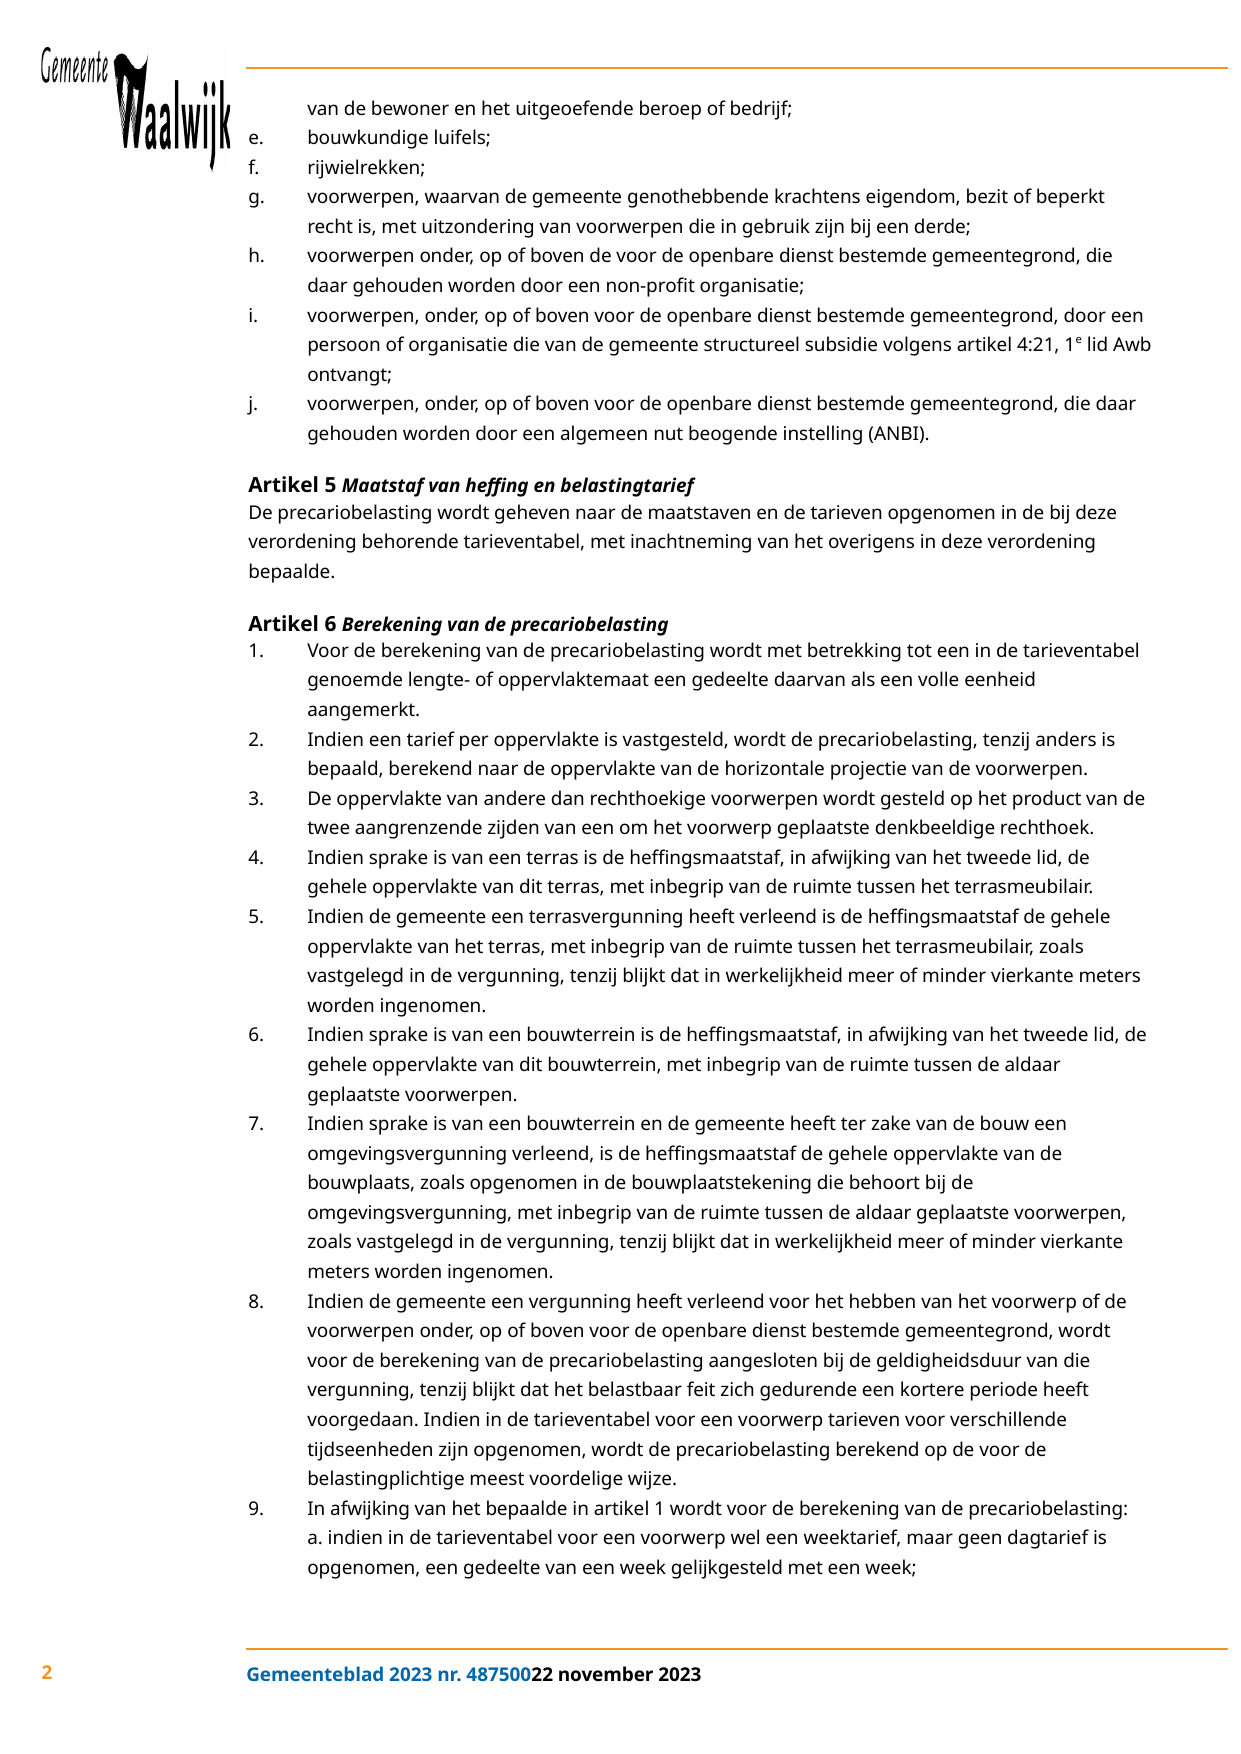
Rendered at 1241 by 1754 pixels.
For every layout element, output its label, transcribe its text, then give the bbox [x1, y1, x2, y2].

list Voor de berekening van de precariobelasting wordt met betrekking tot een in de tarieventabel genoemde lengte- of oppervlaktemaat een gedeelte daarvan als een volle eenheid aangemerkt. [248, 637, 1152, 722]
list van de bewoner en het uitgeoefende beroep of bedrijf; [248, 95, 1152, 121]
list Indien de gemeente een terrasvergunning heeft verleend is de heffingsmaatstaf de gehele oppervlakte van het terras, met inbegrip van de ruimte tussen het terrasmeubilair, zoals vastgelegd in de vergunning, tenzij blijkt dat in werkelijkheid meer of minder vierkante meters worden ingenomen. [248, 903, 1152, 1018]
list Indien sprake is van een bouwterrein is de heffingsmaatstaf, in afwijking van het tweede lid, de gehele oppervlakte van dit bouwterrein, met inbegrip van de ruimte tussen de aldaar geplaatste voorwerpen. [248, 1022, 1152, 1107]
list voorwerpen, onder, op of boven voor de openbare dienst bestemde gemeentegrond, die daar gehouden worden door een algemeen nut beogende instelling (ANBI). [248, 391, 1152, 446]
list rijwielrekken; [248, 154, 1152, 180]
list De oppervlakte van andere dan rechthoekige voorwerpen wordt gesteld op het product van de twee aangrenzende zijden van een om het voorwerp geplaatste denkbeeldige rechthoek. [248, 785, 1152, 840]
list voorwerpen, onder, op of boven voor de openbare dienst bestemde gemeentegrond, door een persoon of organisatie die van de gemeente structureel subsidie volgens artikel 4:21, 1e lid Awb ontvangt; [248, 302, 1152, 387]
text Artikel 6 Berekening van de precariobelasting [248, 609, 1152, 637]
list Indien sprake is van een bouwterrein en de gemeente heeft ter zake van de bouw een omgevingsvergunning verleend, is de heffingsmaatstaf de gehele oppervlakte van de bouwplaats, zoals opgenomen in de bouwplaatstekening die behoort bij de omgevingsvergunning, met inbegrip van de ruimte tussen de aldaar geplaatste voorwerpen, zoals vastgelegd in de vergunning, tenzij blijkt dat in werkelijkheid meer of minder vierkante meters worden ingenomen. [248, 1110, 1152, 1284]
list voorwerpen, waarvan de gemeente genothebbende krachtens eigendom, bezit of beperkt recht is, met uitzondering van voorwerpen die in gebruik zijn bij een derde; [248, 183, 1152, 239]
list Indien de gemeente een vergunning heeft verleend voor het hebben van het voorwerp of de voorwerpen onder, op of boven voor de openbare dienst bestemde gemeentegrond, wordt voor de berekening van de precariobelasting aangesloten bij de geldigheidsduur van die vergunning, tenzij blijkt dat het belastbaar feit zich gedurende een kortere periode heeft voorgedaan. Indien in de tarieventabel voor een voorwerp tarieven voor verschillende tijdseenheden zijn opgenomen, wordt de precariobelasting berekend op de voor de belastingplichtige meest voordelige wijze. [248, 1288, 1152, 1491]
picture [41, 47, 231, 172]
list a. indien in de tarieventabel voor een voorwerp wel een weektarief, maar geen dagtarief is opgenomen, een gedeelte van een week gelijkgesteld met een week; [248, 1524, 1152, 1580]
text De precariobelasting wordt geheven naar de maatstaven en de tarieven opgenomen in de bij deze verordening behorende tarieventabel, met inachtneming van het overigens in deze verordening bepaalde. [248, 499, 1152, 584]
list voorwerpen onder, op of boven de voor de openbare dienst bestemde gemeentegrond, die daar gehouden worden door een non-profit organisatie; [248, 243, 1152, 298]
list Indien sprake is van een terras is de heffingsmaatstaf, in afwijking van het tweede lid, de gehele oppervlakte van dit terras, met inbegrip van de ruimte tussen het terrasmeubilair. [248, 844, 1152, 899]
list In afwijking van het bepaalde in artikel 1 wordt voor de berekening van de precariobelasting: [248, 1495, 1152, 1521]
list Indien een tarief per oppervlakte is vastgesteld, wordt de precariobelasting, tenzij anders is bepaald, berekend naar de oppervlakte van de horizontale projectie van de voorwerpen. [248, 726, 1152, 781]
text Artikel 5 Maatstaf van heffing en belastingtarief [248, 471, 1152, 499]
list bouwkundige luifels; [248, 124, 1152, 150]
